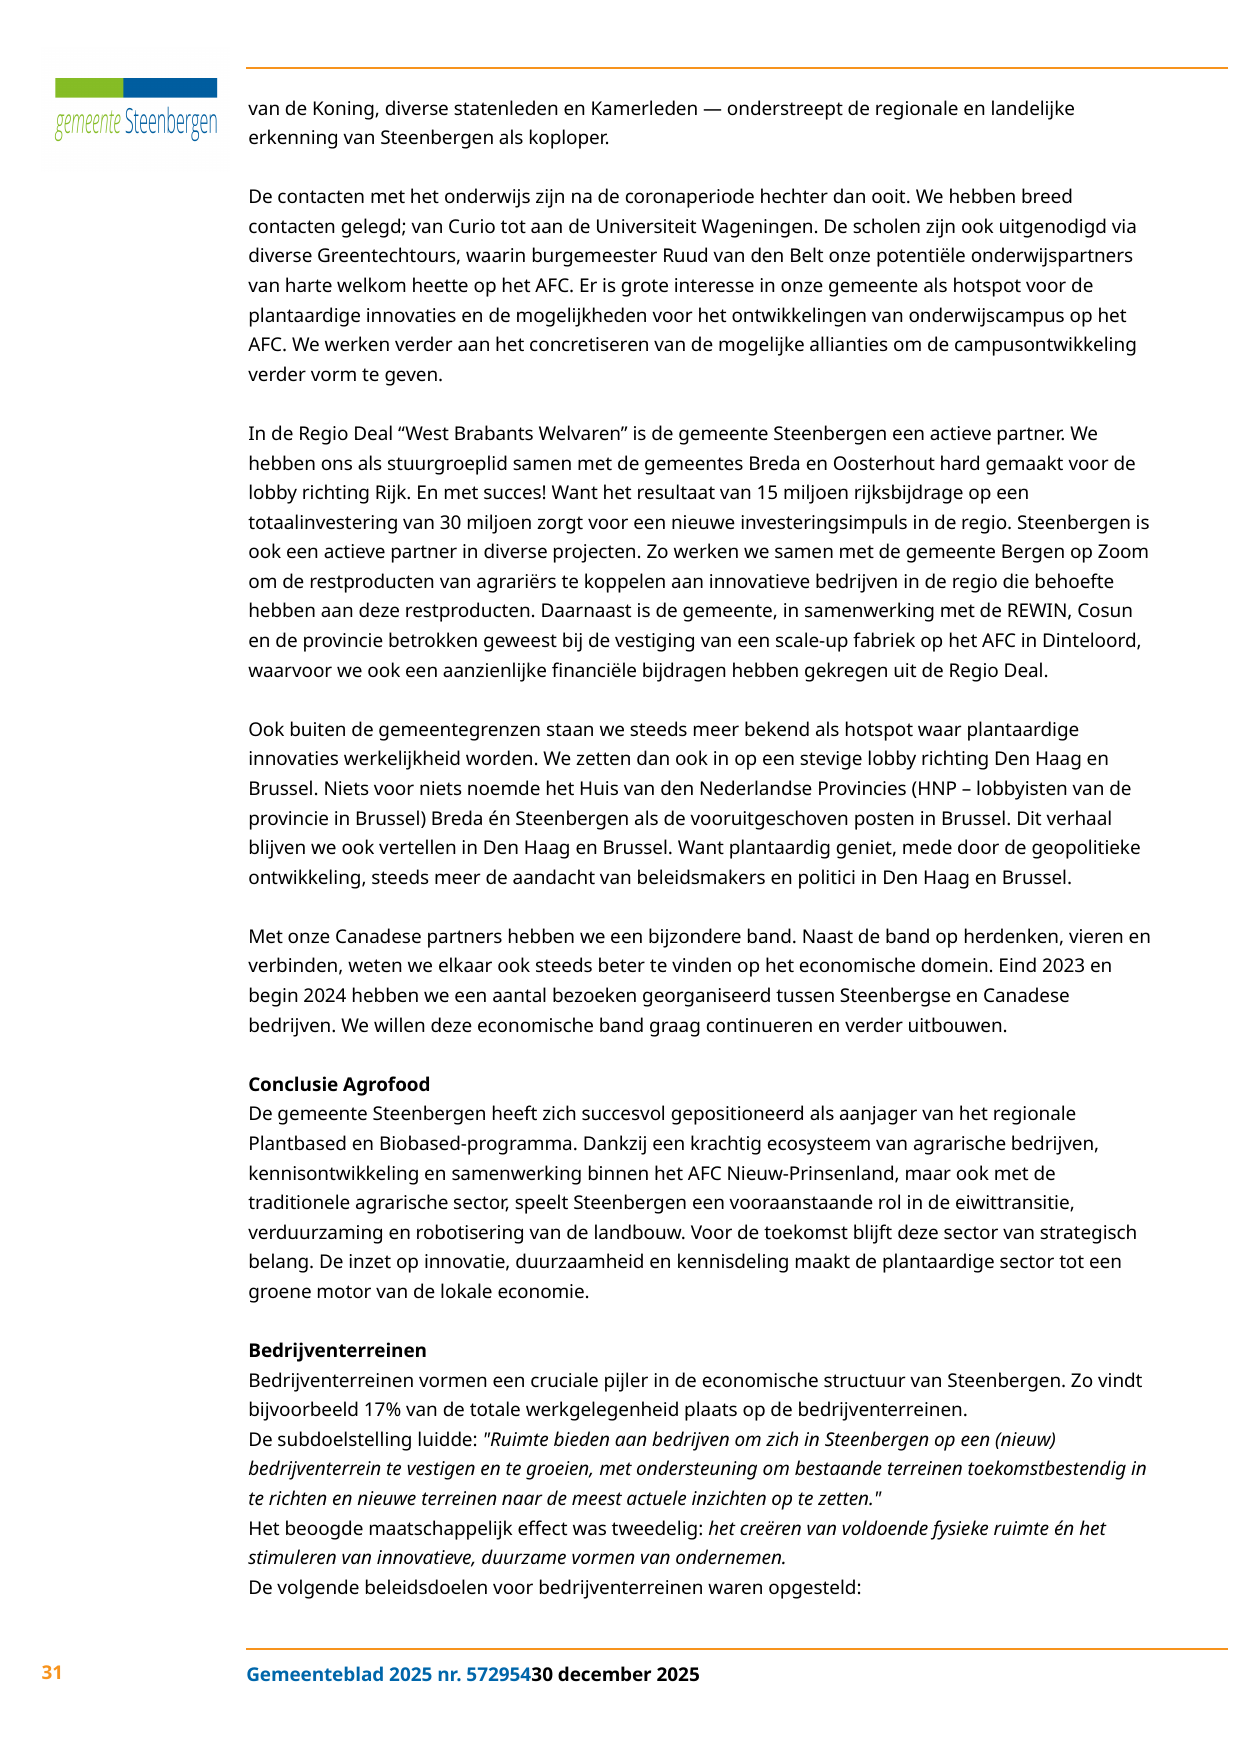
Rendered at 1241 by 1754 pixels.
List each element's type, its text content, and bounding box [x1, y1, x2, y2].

text Bedrijventerreinen vormen een cruciale pijler in de economische structuur van Steenbergen. Zo vindt bijvoorbeeld 17% van de totale werkgelegenheid plaats op de bedrijventerreinen. [248, 1367, 1152, 1422]
text Conclusie Agrofood [248, 1071, 1152, 1097]
text De contacten met het onderwijs zijn na de coronaperiode hechter dan ooit. We hebben breed contacten gelegd; van Curio tot aan de Universiteit Wageningen. De scholen zijn ook uitgenodigd via diverse Greentechtours, waarin burgemeester Ruud van den Belt onze potentiële onderwijspartners van harte welkom heette op het AFC. Er is grote interesse in onze gemeente als hotspot voor de plantaardige innovaties en de mogelijkheden voor het ontwikkelingen van onderwijscampus op het AFC. We werken verder aan het concretiseren van de mogelijke allianties om de campusontwikkeling verder vorm te geven. [248, 183, 1152, 387]
text Het beoogde maatschappelijk effect was tweedelig: het creëren van voldoende fysieke ruimte én het stimuleren van innovatieve, duurzame vormen van ondernemen. [248, 1515, 1152, 1570]
text De gemeente Steenbergen heeft zich succesvol gepositioneerd als aanjager van het regionale Plantbased en Biobased-programma. Dankzij een krachtig ecosysteem van agrarische bedrijven, kennisontwikkeling en samenwerking binnen het AFC Nieuw-Prinsenland, maar ook met de traditionele agrarische sector, speelt Steenbergen een vooraanstaande rol in de eiwittransitie, verduurzaming en robotisering van de landbouw. Voor de toekomst blijft deze sector van strategisch belang. De inzet op innovatie, duurzaamheid en kennisdeling maakt de plantaardige sector tot een groene motor van de lokale economie. [248, 1101, 1152, 1304]
text van de Koning, diverse statenleden en Kamerleden — onderstreept de regionale en landelijke erkenning van Steenbergen als koploper. [248, 95, 1152, 150]
text Met onze Canadese partners hebben we een bijzondere band. Naast de band op herdenken, vieren en verbinden, weten we elkaar ook steeds beter te vinden op het economische domein. Eind 2023 en begin 2024 hebben we een aantal bezoeken georganiseerd tussen Steenbergse en Canadese bedrijven. We willen deze economische band graag continueren en verder uitbouwen. [248, 923, 1152, 1038]
text Ook buiten de gemeentegrenzen staan we steeds meer bekend als hotspot waar plantaardige innovaties werkelijkheid worden. We zetten dan ook in op een stevige lobby richting Den Haag en Brussel. Niets voor niets noemde het Huis van den Nederlandse Provincies (HNP – lobbyisten van de provincie in Brussel) Breda én Steenbergen als de vooruitgeschoven posten in Brussel. Dit verhaal blijven we ook vertellen in Den Haag en Brussel. Want plantaardig geniet, mede door de geopolitieke ontwikkeling, steeds meer de aandacht van beleidsmakers en politici in Den Haag en Brussel. [248, 716, 1152, 890]
text De subdoelstelling luidde: "Ruimte bieden aan bedrijven om zich in Steenbergen op een (nieuw) bedrijventerrein te vestigen en te groeien, met ondersteuning om bestaande terreinen toekomstbestendig in te richten en nieuwe terreinen naar de meest actuele inzichten op te zetten." [248, 1426, 1152, 1511]
text In de Regio Deal “West Brabants Welvaren” is de gemeente Steenbergen een actieve partner. We hebben ons als stuurgroeplid samen met de gemeentes Breda en Oosterhout hard gemaakt voor de lobby richting Rijk. En met succes! Want het resultaat van 15 miljoen rijksbijdrage op een totaalinvestering van 30 miljoen zorgt voor een nieuwe investeringsimpuls in de regio. Steenbergen is ook een actieve partner in diverse projecten. Zo werken we samen met de gemeente Bergen op Zoom om de restproducten van agrariërs te koppelen aan innovatieve bedrijven in de regio die behoefte hebben aan deze restproducten. Daarnaast is de gemeente, in samenwerking met de REWIN, Cosun en de provincie betrokken geweest bij de vestiging van een scale-up fabriek op het AFC in Dinteloord, waarvoor we ook een aanzienlijke financiële bijdragen hebben gekregen uit de Regio Deal. [248, 420, 1152, 683]
picture [41, 47, 231, 172]
text Bedrijventerreinen [248, 1337, 1152, 1363]
text De volgende beleidsdoelen voor bedrijventerreinen waren opgesteld: [248, 1574, 1152, 1600]
